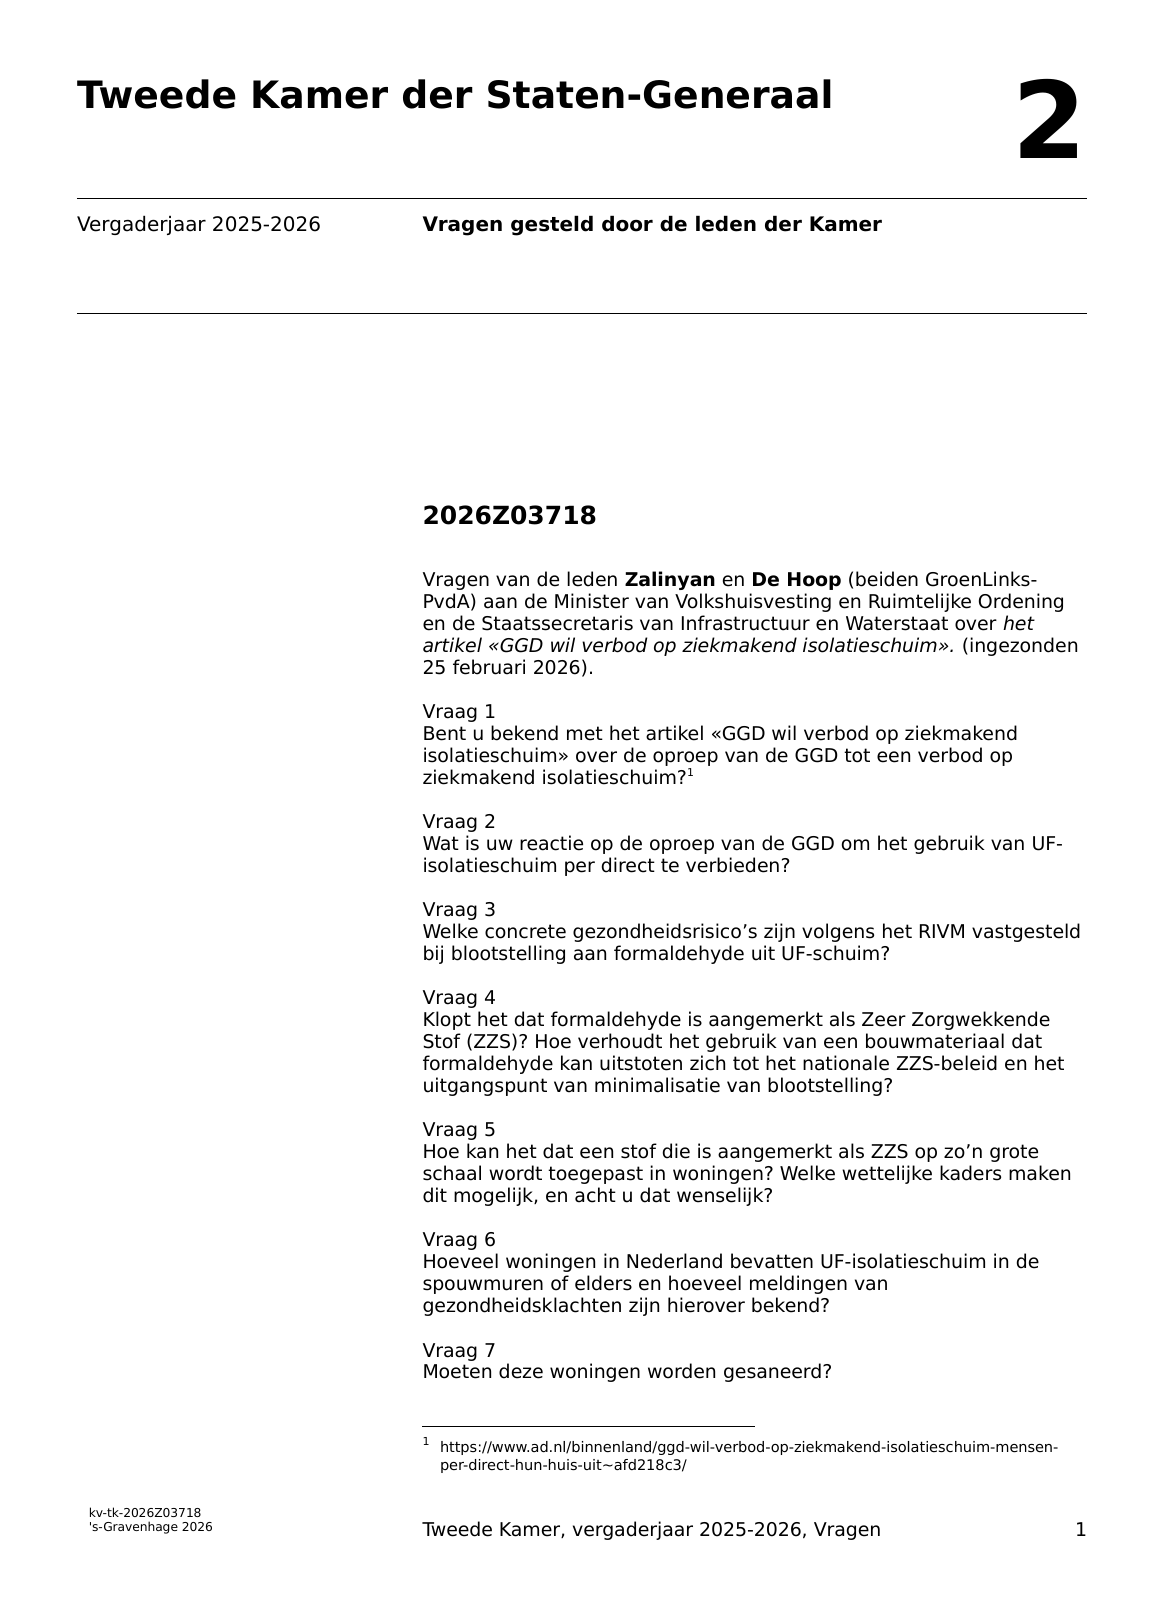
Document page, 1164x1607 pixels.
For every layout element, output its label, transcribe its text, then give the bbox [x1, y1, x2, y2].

table_cell Vergaderjaar 2025-2026 [77, 199, 422, 313]
text Vragen van de leden Zalinyan en De Hoop (beiden GroenLinks-PvdA) aan de Minister van Volkshuisvesting en Ruimtelijke Ordening en de Staatssecretaris van Infrastructuur en Waterstaat over het artikel «GGD wil verbod op ziekmakend isolatieschuim». (ingezonden 25 februari 2026). [422, 569, 1087, 679]
text kv-tk-2026Z03718 [88, 1506, 323, 1520]
text Hoe kan het dat een stof die is aangemerkt als ZZS op zo’n grote schaal wordt toegepast in woningen? Welke wettelijke kaders maken dit mogelijk, en acht u dat wenselijk? [422, 1141, 1087, 1207]
text Welke concrete gezondheidsrisico’s zijn volgens het RIVM vastgesteld bij blootstelling aan formaldehyde uit UF-schuim? [422, 921, 1087, 965]
text Vraag 5 [422, 1119, 1087, 1141]
text 2026Z03718 [422, 501, 1087, 531]
text Vraag 2 [422, 811, 1087, 833]
table_header Tweede Kamer der Staten-Generaal [77, 59, 886, 198]
text Vraag 3 [422, 899, 1087, 921]
text Klopt het dat formaldehyde is aangemerkt als Zeer Zorgwekkende Stof (ZZS)? Hoe verhoudt het gebruik van een bouwmateriaal dat formaldehyde kan uitstoten zich tot het nationale ZZS-beleid en het uitgangspunt van minimalisatie van blootstelling? [422, 1009, 1087, 1097]
text Bent u bekend met het artikel «GGD wil verbod op ziekmakend isolatieschuim» over de oproep van de GGD tot een verbod op ziekmakend isolatieschuim? [422, 723, 1087, 789]
text https://www.ad.nl/binnenland/ggd-wil-verbod-op-ziekmakend-isolatieschuim-mensen-per-direct-hun-huis-uit~afd218c3/ [422, 1435, 1087, 1474]
table_cell Vragen gesteld door de leden der Kamer [422, 199, 1087, 313]
text Vraag 6 [422, 1229, 1087, 1251]
text Vraag 4 [422, 987, 1087, 1009]
text Moeten deze woningen worden gesaneerd? [422, 1361, 1087, 1383]
text 's-Gravenhage 2026 [88, 1520, 323, 1534]
table_header 2 [886, 59, 1087, 198]
text Hoeveel woningen in Nederland bevatten UF-isolatieschuim in de spouwmuren of elders en hoeveel meldingen van gezondheidsklachten zijn hierover bekend? [422, 1251, 1087, 1317]
text Vraag 7 [422, 1339, 1087, 1361]
text Wat is uw reactie op de oproep van de GGD om het gebruik van UF-isolatieschuim per direct te verbieden? [422, 833, 1087, 877]
text Vraag 1 [422, 701, 1087, 723]
